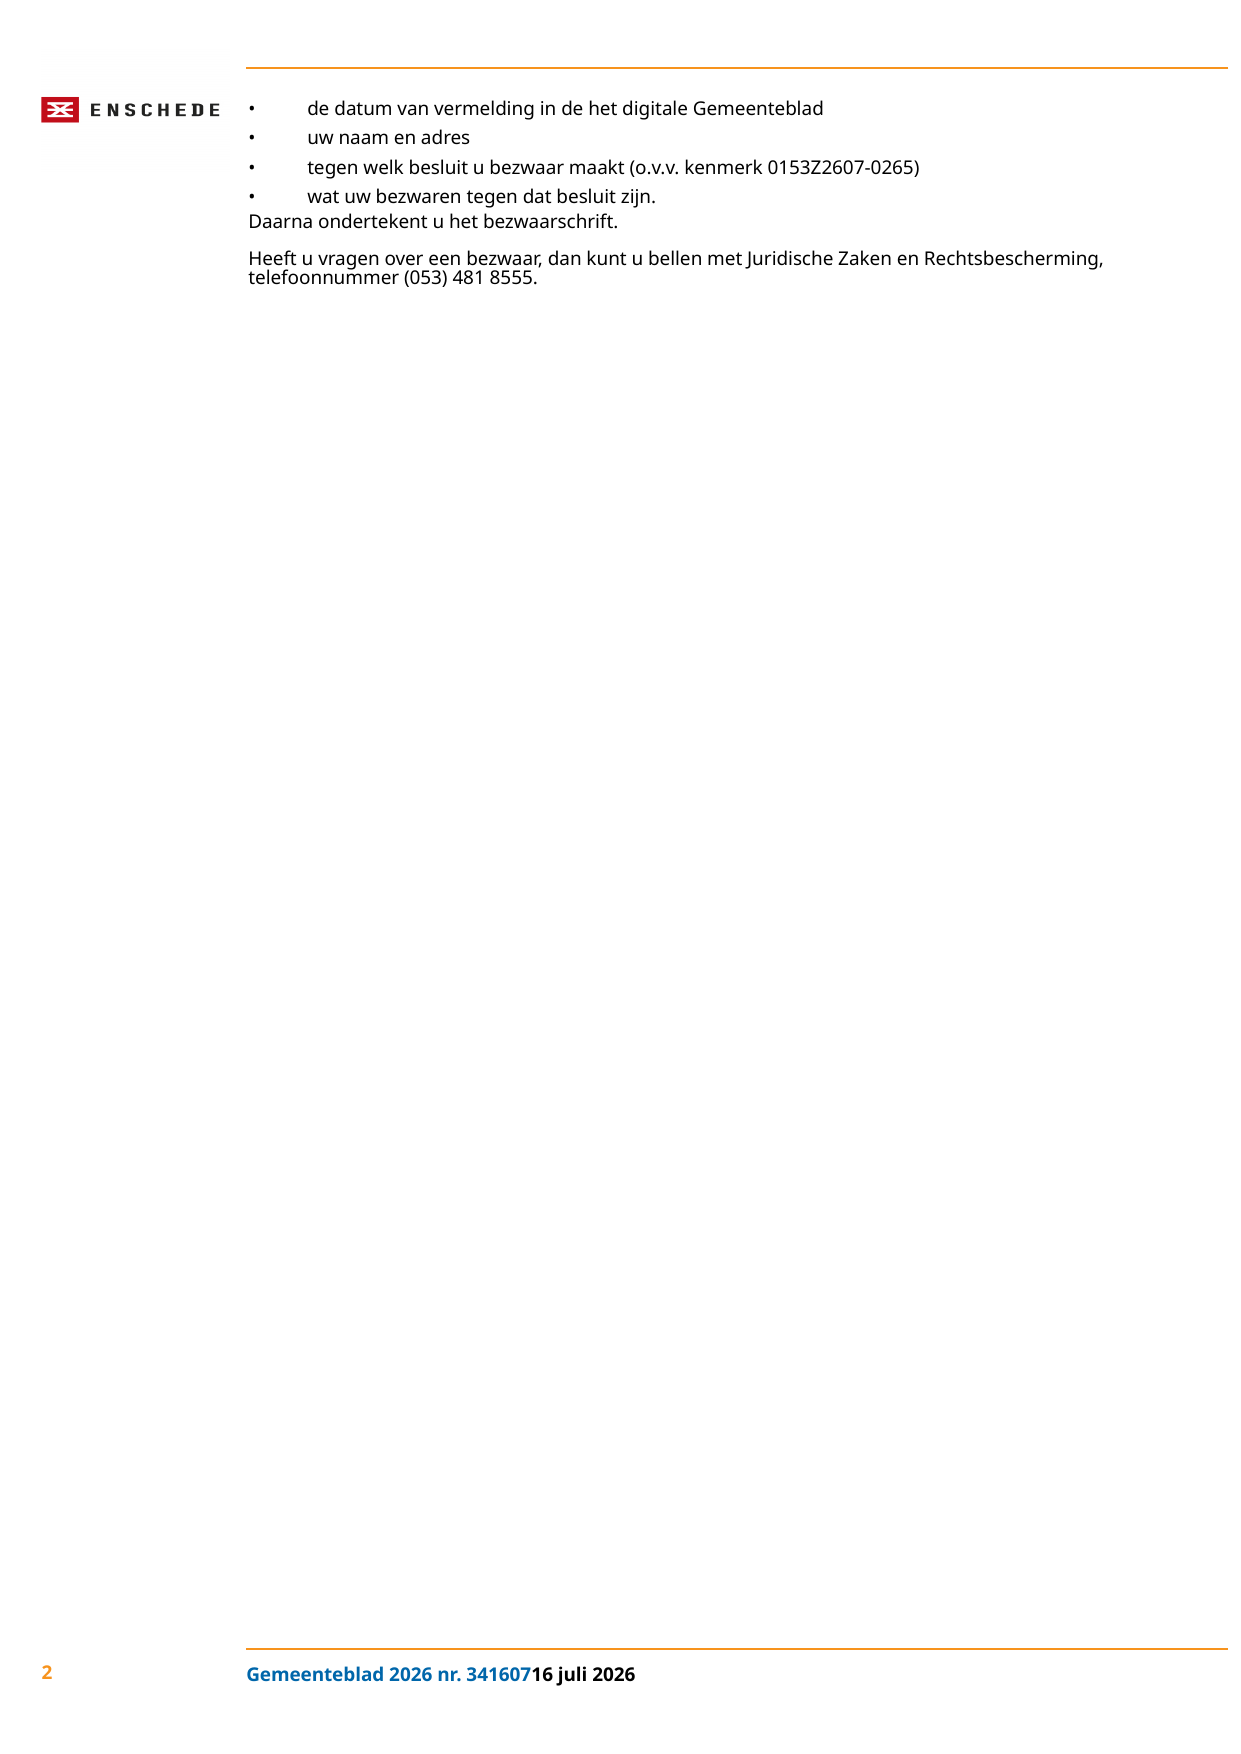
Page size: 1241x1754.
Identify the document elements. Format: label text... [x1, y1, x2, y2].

list wat uw bezwaren tegen dat besluit zijn. [248, 183, 1152, 209]
text Heeft u vragen over een bezwaar, dan kunt u bellen met Juridische Zaken en Rechtsbescherming, telefoonnummer (053) 481 8555. [248, 250, 1152, 289]
picture [41, 47, 231, 172]
list uw naam en adres [248, 124, 1152, 150]
list tegen welk besluit u bezwaar maakt (o.v.v. kenmerk 0153Z2607-0265) [248, 154, 1152, 180]
text Daarna ondertekent u het bezwaarschrift. [248, 213, 1152, 232]
list de datum van vermelding in de het digitale Gemeenteblad [248, 95, 1152, 121]
